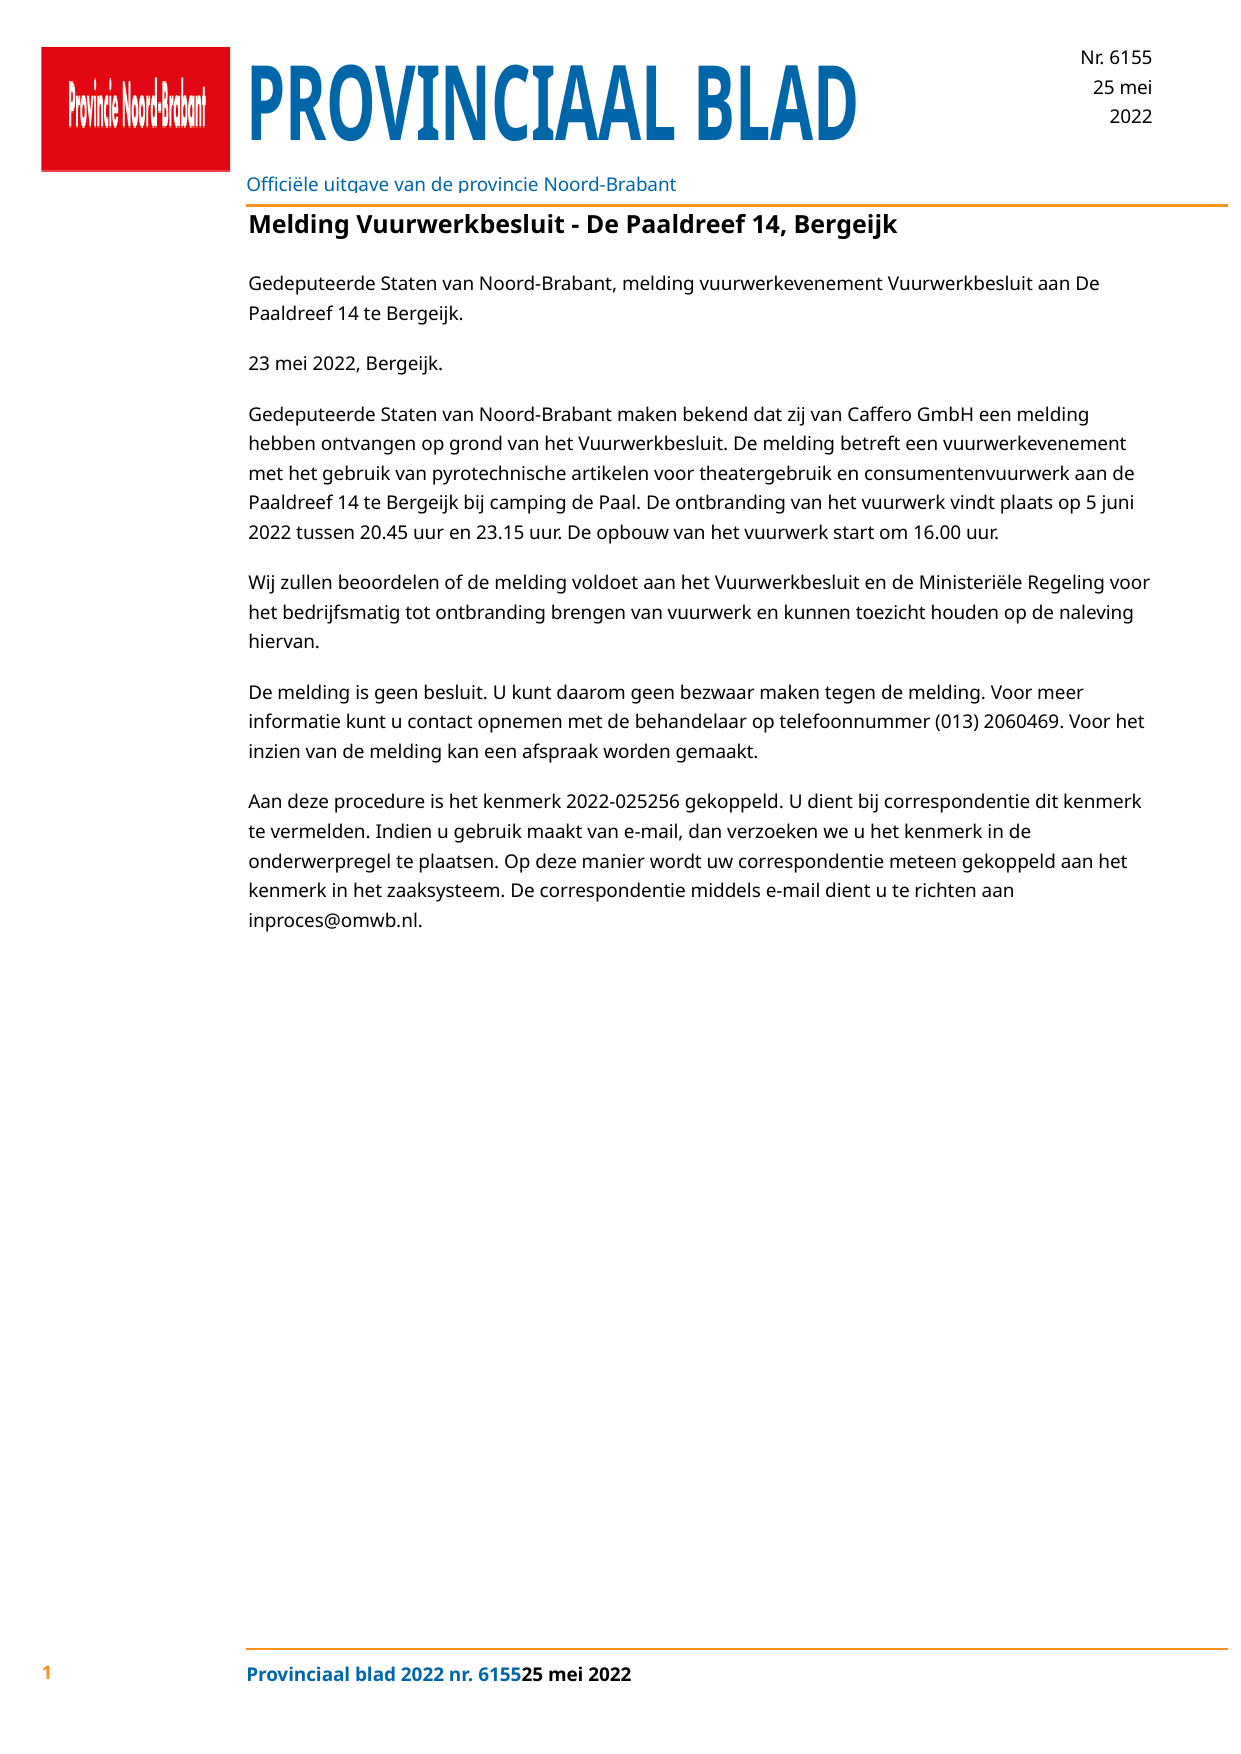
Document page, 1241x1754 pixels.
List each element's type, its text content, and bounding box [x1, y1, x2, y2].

picture [41, 47, 231, 172]
text 23 mei 2022, Bergeijk. [248, 350, 1152, 376]
text Gedeputeerde Staten van Noord-Brabant maken bekend dat zij van Caffero GmbH een melding hebben ontvangen op grond van het Vuurwerkbesluit. De melding betreft een vuurwerkevenement met het gebruik van pyrotechnische artikelen voor theatergebruik en consumentenvuurwerk aan de Paaldreef 14 te Bergeijk bij camping de Paal. De ontbranding van het vuurwerk vindt plaats op 5 juni 2022 tussen 20.45 uur en 23.15 uur. De opbouw van het vuurwerk start om 16.00 uur. [248, 401, 1152, 545]
text Wij zullen beoordelen of de melding voldoet aan het Vuurwerkbesluit en de Ministeriële Regeling voor het bedrijfsmatig tot ontbranding brengen van vuurwerk en kunnen toezicht houden op de naleving hiervan. [248, 569, 1152, 654]
text Melding Vuurwerkbesluit - De Paaldreef 14, Bergeijk [248, 207, 1152, 241]
text De melding is geen besluit. U kunt daarom geen bezwaar maken tegen de melding. Voor meer informatie kunt u contact opnemen met de behandelaar op telefoonnummer (013) 2060469. Voor het inzien van de melding kan een afspraak worden gemaakt. [248, 679, 1152, 764]
text Aan deze procedure is het kenmerk 2022-025256 gekoppeld. U dient bij correspondentie dit kenmerk te vermelden. Indien u gebruik maakt van e-mail, dan verzoeken we u het kenmerk in de onderwerpregel te plaatsen. Op deze manier wordt uw correspondentie meteen gekoppeld aan het kenmerk in het zaaksysteem. De correspondentie middels e-mail dient u te richten aan inproces@omwb.nl. [248, 789, 1152, 933]
text Gedeputeerde Staten van Noord-Brabant, melding vuurwerkevenement Vuurwerkbesluit aan De Paaldreef 14 te Bergeijk. [248, 270, 1152, 326]
